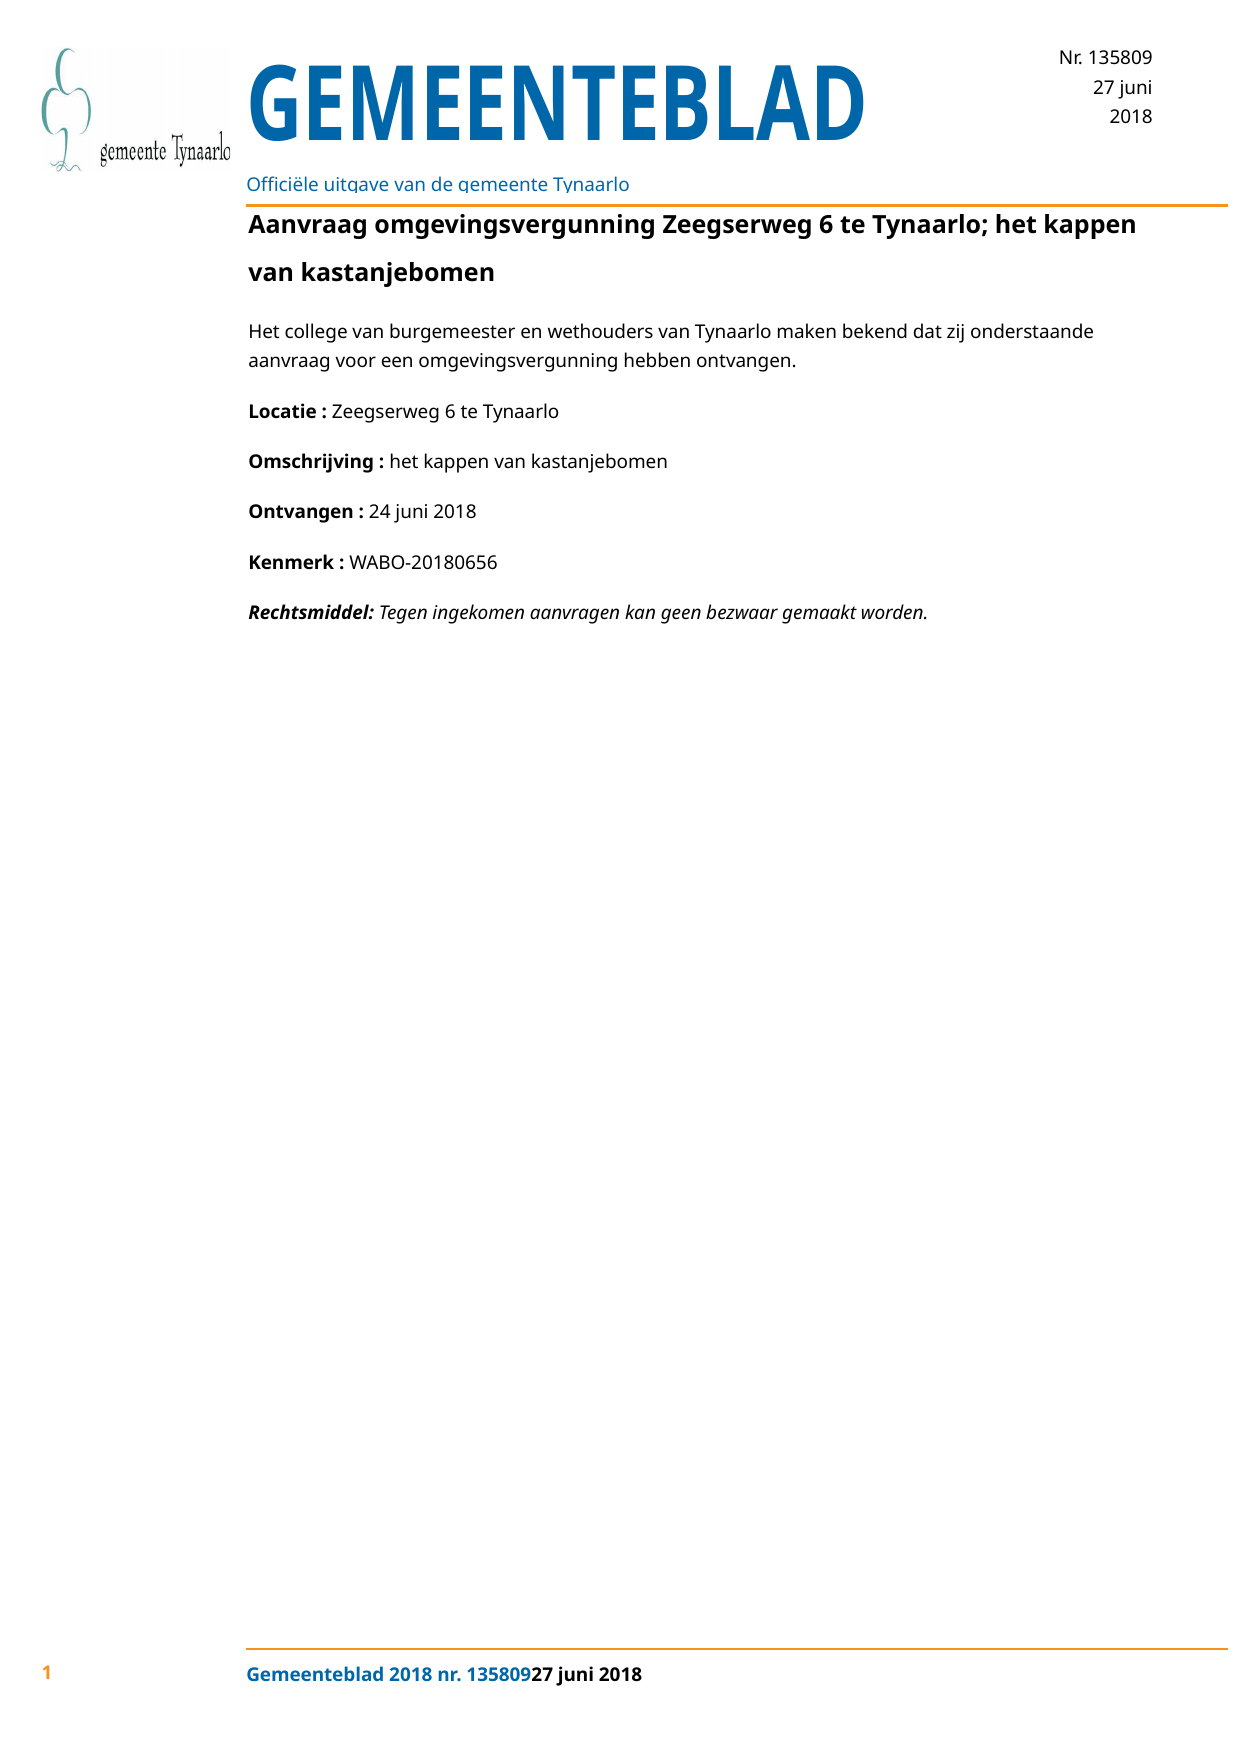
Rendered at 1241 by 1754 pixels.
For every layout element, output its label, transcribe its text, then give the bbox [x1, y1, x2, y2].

text Aanvraag omgevingsvergunning Zeegserweg 6 te Tynaarlo; het kappen van kastanjebomen [248, 207, 1152, 288]
text Omschrijving : het kappen van kastanjebomen [248, 448, 1152, 474]
text Ontvangen : 24 juni 2018 [248, 499, 1152, 524]
text Locatie : Zeegserweg 6 te Tynaarlo [248, 398, 1152, 424]
text Het college van burgemeester en wethouders van Tynaarlo maken bekend dat zij onderstaande aanvraag voor een omgevingsvergunning hebben ontvangen. [248, 318, 1152, 373]
picture [41, 47, 231, 172]
text Rechtsmiddel: Tegen ingekomen aanvragen kan geen bezwaar gemaakt worden. [248, 599, 1152, 625]
text Kenmerk : WABO-20180656 [248, 549, 1152, 575]
